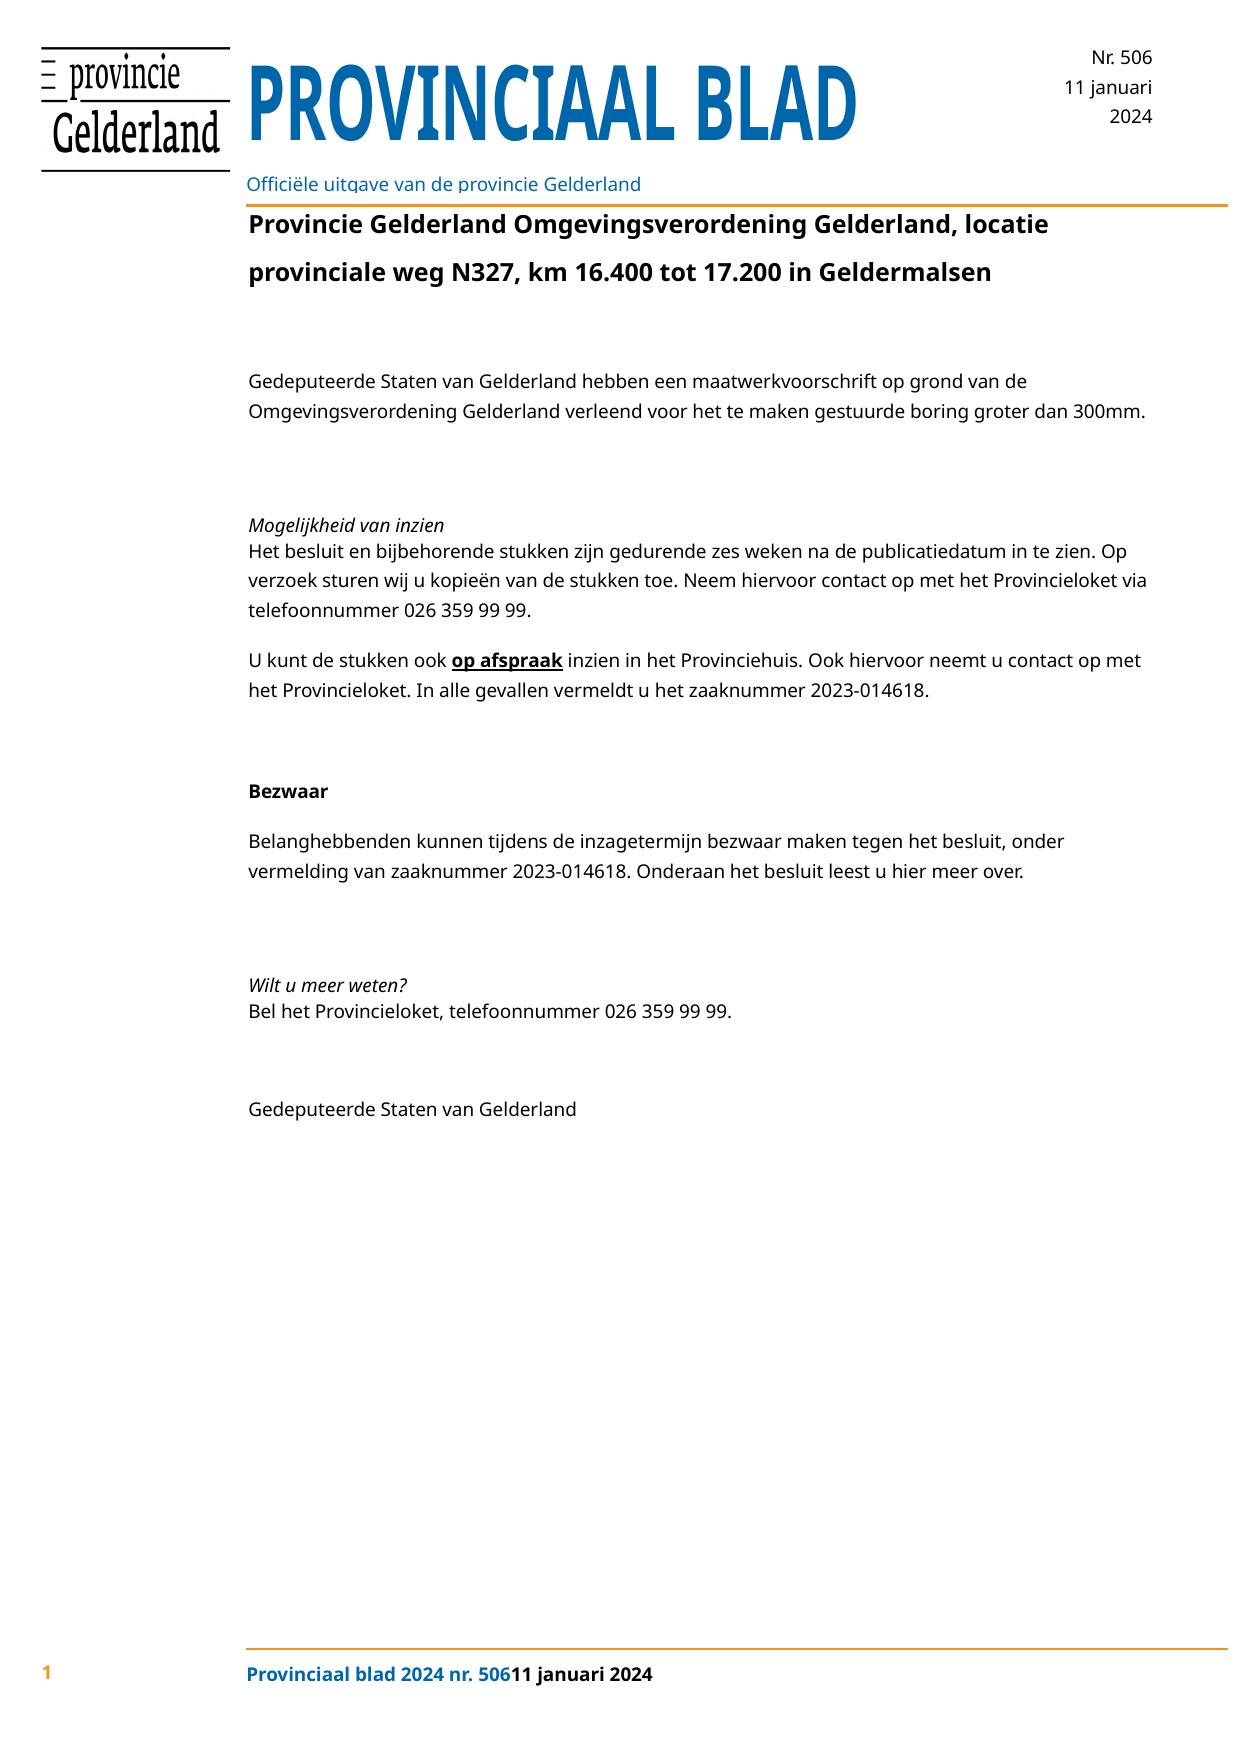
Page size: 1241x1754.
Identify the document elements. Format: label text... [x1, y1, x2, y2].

text Gedeputeerde Staten van Gelderland [248, 1096, 1152, 1122]
text Wilt u meer weten? [248, 972, 1152, 998]
picture [41, 47, 231, 172]
text Bel het Provincieloket, telefoonnummer 026 359 99 99. [248, 998, 1152, 1024]
text Gedeputeerde Staten van Gelderland hebben een maatwerkvoorschrift op grond van de Omgevingsverordening Gelderland verleend voor het te maken gestuurde boring groter dan 300mm. [248, 368, 1152, 424]
text Bezwaar [248, 778, 1152, 804]
text U kunt de stukken ook op afspraak inzien in het Provinciehuis. Ook hiervoor neemt u contact op met het Provincieloket. In alle gevallen vermeldt u het zaaknummer 2023-014618. [248, 648, 1152, 703]
text Provincie Gelderland Omgevingsverordening Gelderland, locatie provinciale weg N327, km 16.400 tot 17.200 in Geldermalsen [248, 207, 1152, 288]
text Het besluit en bijbehorende stukken zijn gedurende zes weken na de publicatiedatum in te zien. Op verzoek sturen wij u kopieën van de stukken toe. Neem hiervoor contact op met het Provincieloket via telefoonnummer 026 359 99 99. [248, 538, 1152, 623]
text Mogelijkheid van inzien [248, 512, 1152, 538]
text Belanghebbenden kunnen tijdens de inzagetermijn bezwaar maken tegen het besluit, onder vermelding van zaaknummer 2023-014618. Onderaan het besluit leest u hier meer over. [248, 828, 1152, 884]
